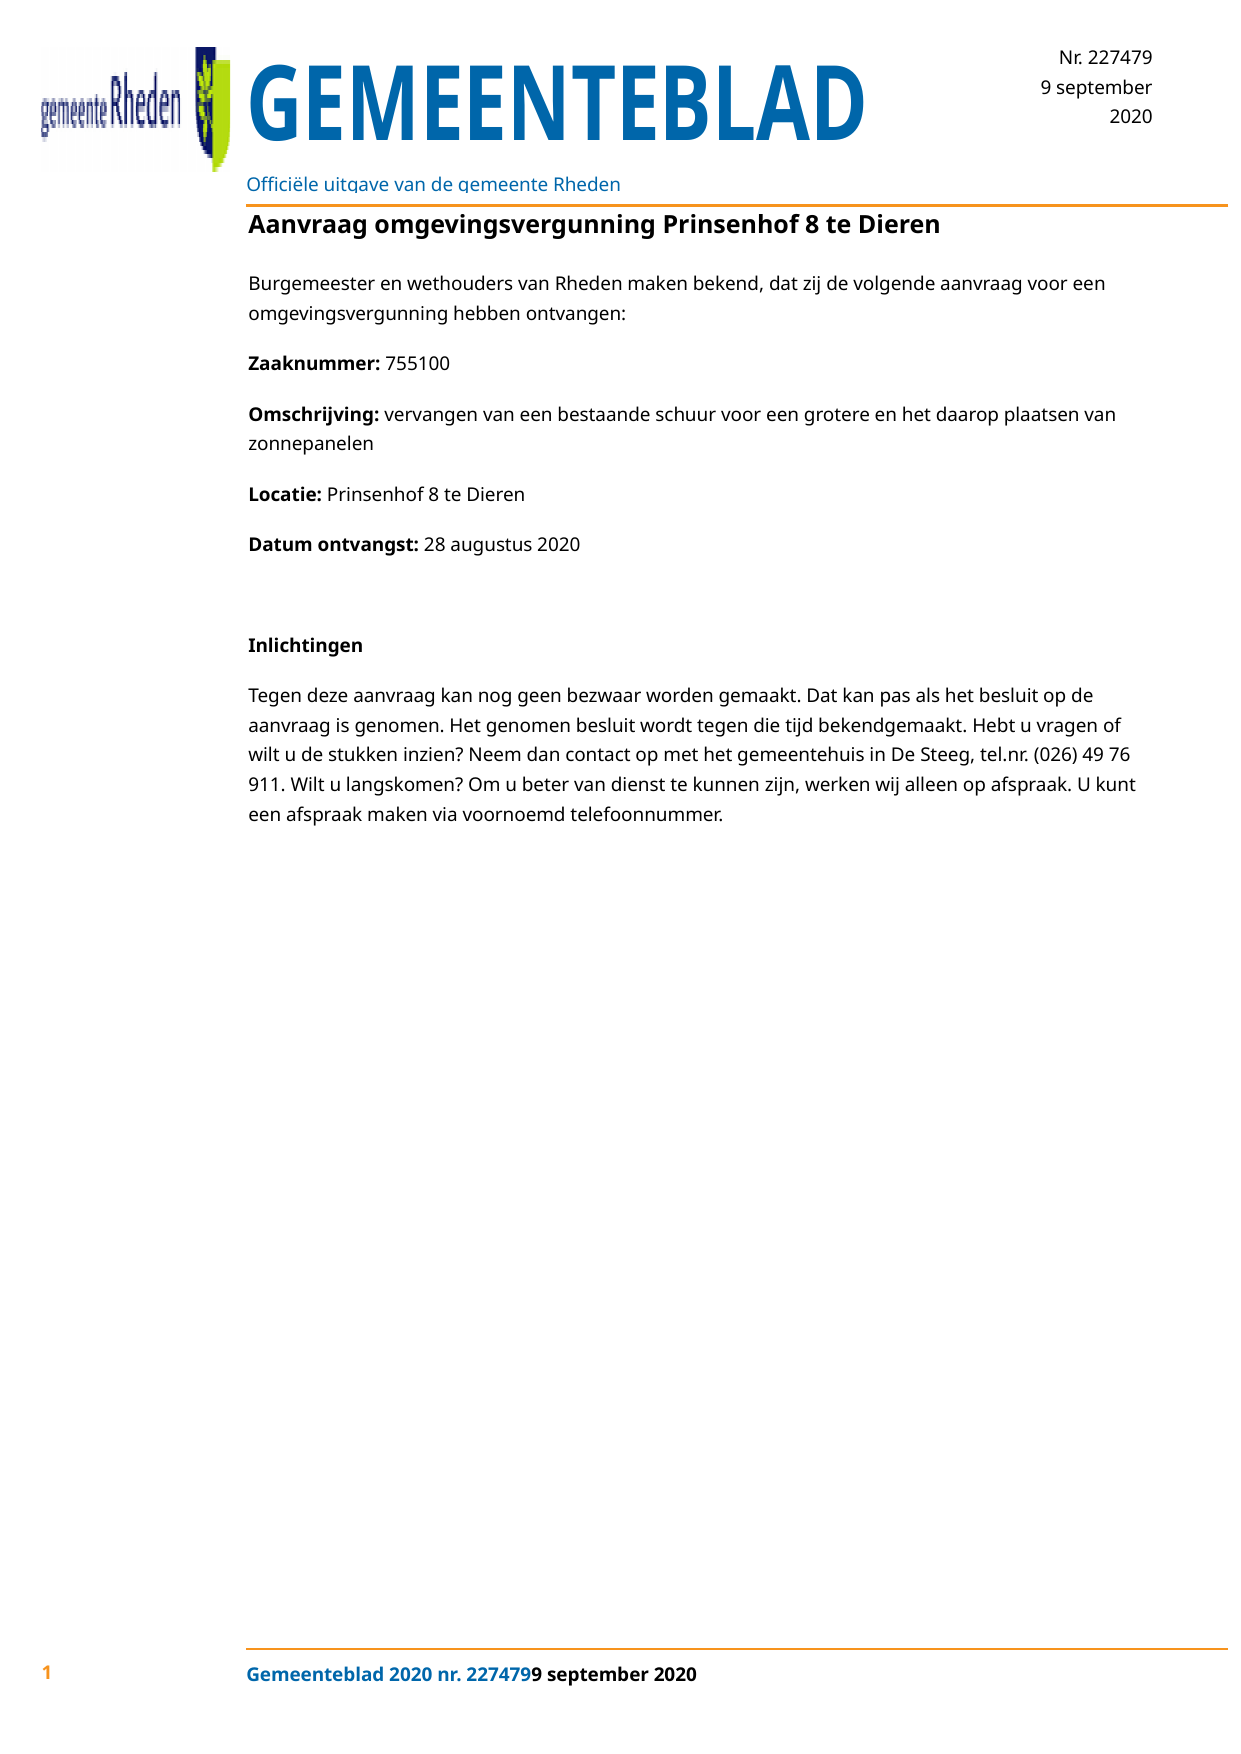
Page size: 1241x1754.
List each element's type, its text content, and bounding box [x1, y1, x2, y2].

text Inlichtingen [248, 632, 1152, 658]
text Locatie: Prinsenhof 8 te Dieren [248, 481, 1152, 506]
text Zaaknummer: 755100 [248, 350, 1152, 376]
text Aanvraag omgevingsvergunning Prinsenhof 8 te Dieren [248, 207, 1152, 241]
text Burgemeester en wethouders van Rheden maken bekend, dat zij de volgende aanvraag voor een omgevingsvergunning hebben ontvangen: [248, 270, 1152, 326]
text Omschrijving: vervangen van een bestaande schuur voor een grotere en het daarop plaatsen van zonnepanelen [248, 401, 1152, 456]
text Tegen deze aanvraag kan nog geen bezwaar worden gemaakt. Dat kan pas als het besluit op de aanvraag is genomen. Het genomen besluit wordt tegen die tijd bekendgemaakt. Hebt u vragen of wilt u de stukken inzien? Neem dan contact op met het gemeentehuis in De Steeg, tel.nr. (026) 49 76 911. Wilt u langskomen? Om u beter van dienst te kunnen zijn, werken wij alleen op afspraak. U kunt een afspraak maken via voornoemd telefoonnummer. [248, 682, 1152, 826]
picture [41, 47, 231, 172]
text Datum ontvangst: 28 augustus 2020 [248, 531, 1152, 557]
